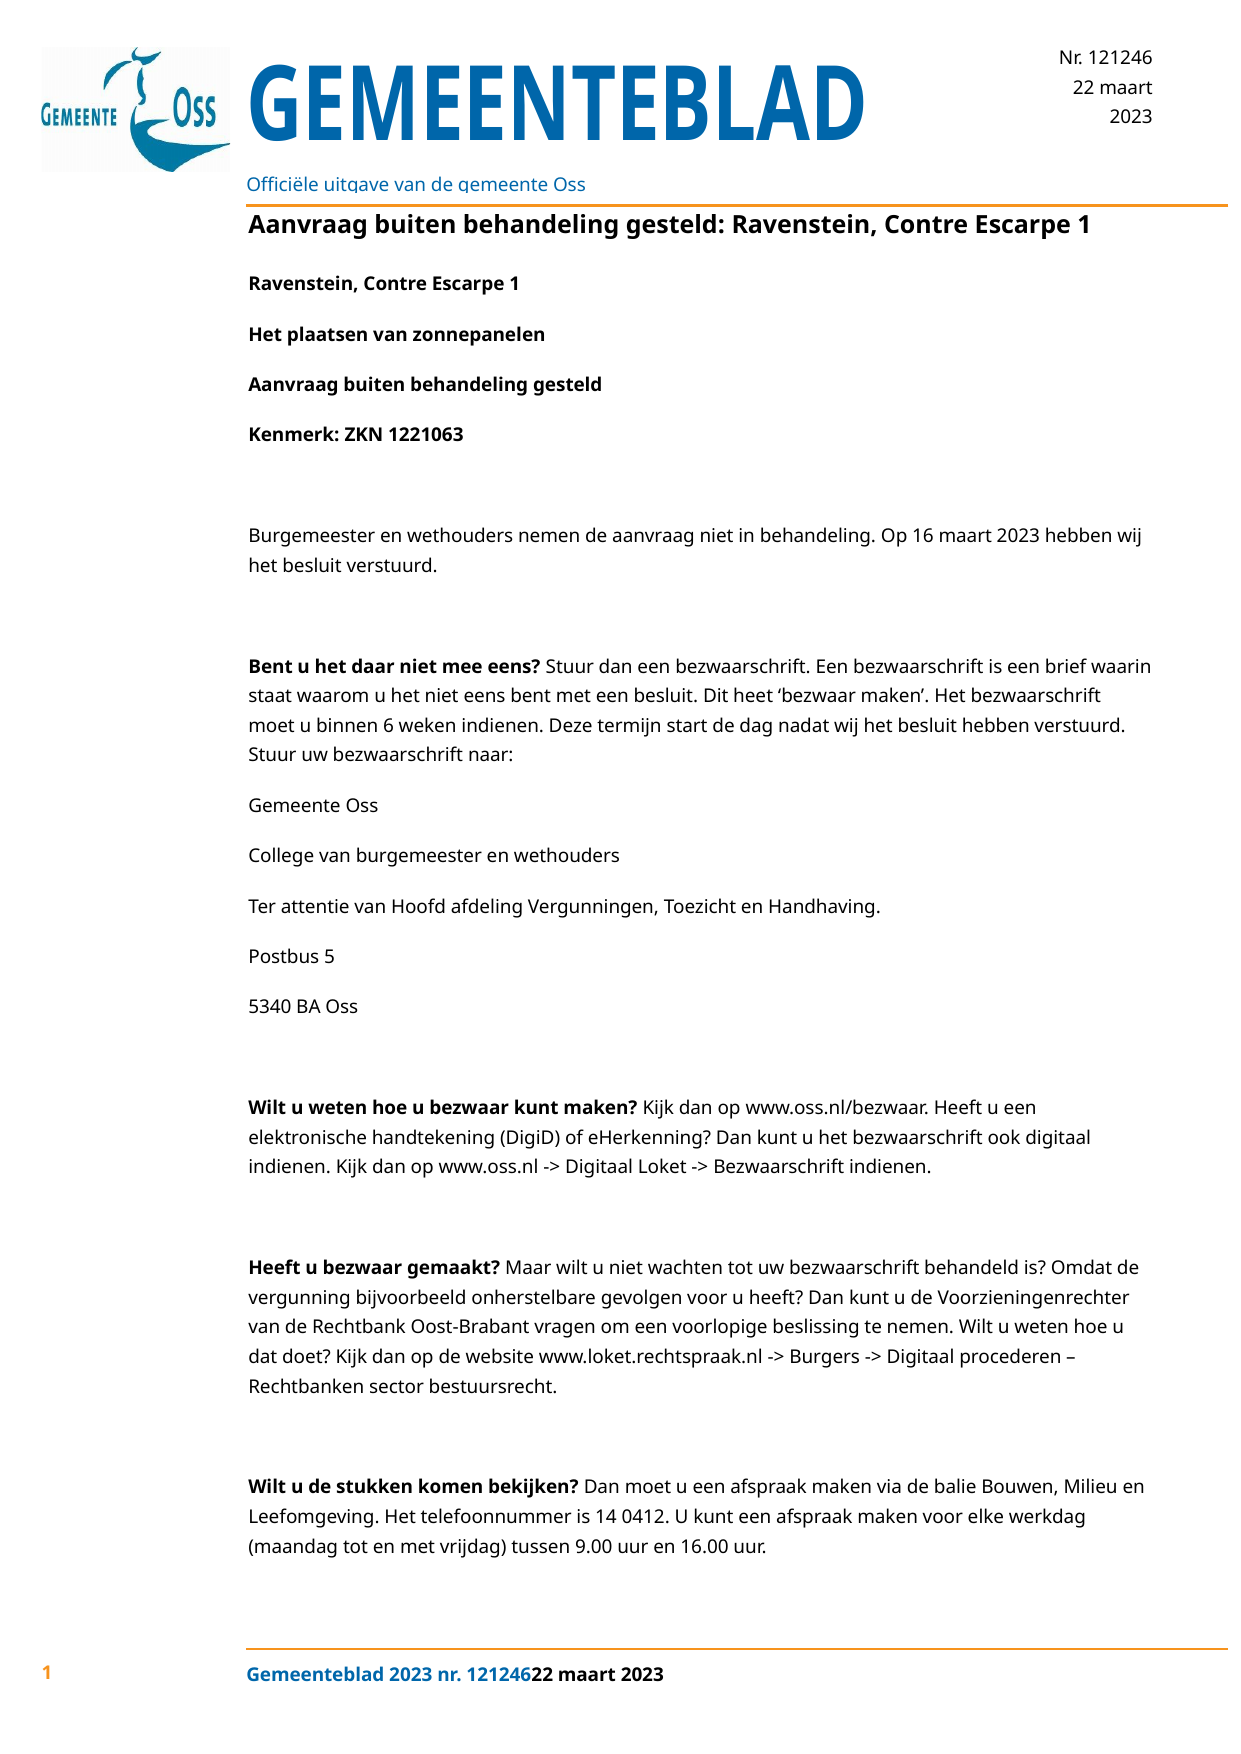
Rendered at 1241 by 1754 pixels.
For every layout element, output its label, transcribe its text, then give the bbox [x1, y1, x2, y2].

text 5340 BA Oss [248, 994, 1152, 1019]
text Het plaatsen van zonnepanelen [248, 321, 1152, 346]
picture [41, 47, 231, 172]
text Bent u het daar niet mee eens? Stuur dan een bezwaarschrift. Een bezwaarschrift is een brief waarin staat waarom u het niet eens bent met een besluit. Dit heet ‘bezwaar maken’. Het bezwaarschrift moet u binnen 6 weken indienen. Deze termijn start de dag nadat wij het besluit hebben verstuurd. Stuur uw bezwaarschrift naar: [248, 653, 1152, 767]
text Ravenstein, Contre Escarpe 1 [248, 270, 1152, 296]
text Aanvraag buiten behandeling gesteld: Ravenstein, Contre Escarpe 1 [248, 207, 1152, 241]
text Ter attentie van Hoofd afdeling Vergunningen, Toezicht en Handhaving. [248, 893, 1152, 918]
text Postbus 5 [248, 943, 1152, 969]
text College van burgemeester en wethouders [248, 842, 1152, 868]
text Kenmerk: ZKN 1221063 [248, 422, 1152, 447]
text Wilt u de stukken komen bekijken? Dan moet u een afspraak maken via de balie Bouwen, Milieu en Leefomgeving. Het telefoonnummer is 14 0412. U kunt een afspraak maken voor elke werkdag (maandag tot en met vrijdag) tussen 9.00 uur en 16.00 uur. [248, 1474, 1152, 1558]
text Gemeente Oss [248, 792, 1152, 818]
text Heeft u bezwaar gemaakt? Maar wilt u niet wachten tot uw bezwaarschrift behandeld is? Omdat de vergunning bijvoorbeeld onherstelbare gevolgen voor u heeft? Dan kunt u de Voorzieningenrechter van de Rechtbank Oost-Brabant vragen om een voorlopige beslissing te nemen. Wilt u weten hoe u dat doet? Kijk dan op de website www.loket.rechtspraak.nl -> Burgers -> Digitaal procederen – Rechtbanken sector bestuursrecht. [248, 1254, 1152, 1398]
text Burgemeester en wethouders nemen de aanvraag niet in behandeling. Op 16 maart 2023 hebben wij het besluit verstuurd. [248, 522, 1152, 578]
text Aanvraag buiten behandeling gesteld [248, 371, 1152, 397]
text Wilt u weten hoe u bezwaar kunt maken? Kijk dan op www.oss.nl/bezwaar. Heeft u een elektronische handtekening (DigiD) of eHerkenning? Dan kunt u het bezwaarschrift ook digitaal indienen. Kijk dan op www.oss.nl -> Digitaal Loket -> Bezwaarschrift indienen. [248, 1094, 1152, 1179]
